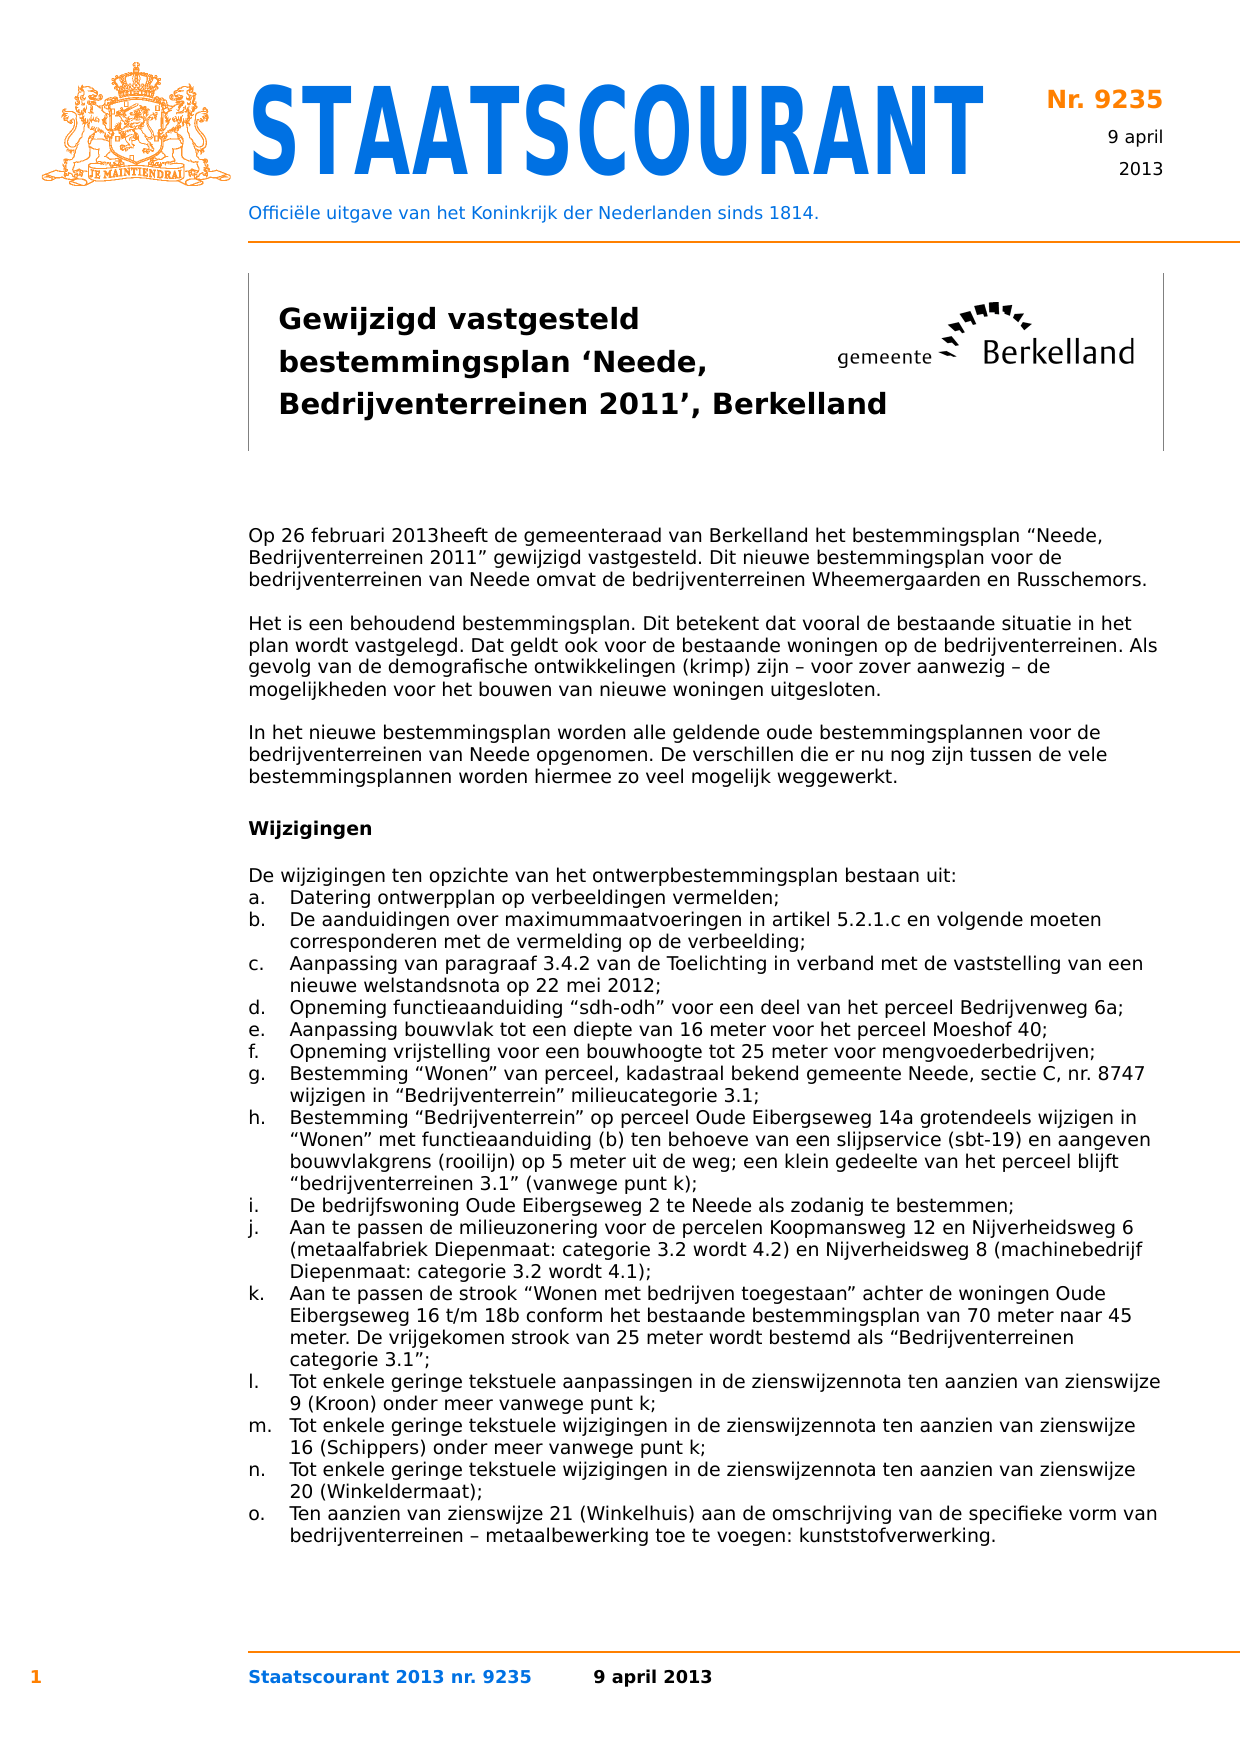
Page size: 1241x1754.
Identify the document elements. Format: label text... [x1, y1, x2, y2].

text e. Aanpassing bouwvlak tot een diepte van 16 meter voor het perceel Moeshof 40; [248, 1019, 1163, 1041]
text c. Aanpassing van paragraaf 3.4.2 van de Toelichting in verband met de vaststelling van een nieuwe welstandsnota op 22 mei 2012; [248, 953, 1163, 997]
text j. Aan te passen de milieuzonering voor de percelen Koopmansweg 12 en Nijverheidsweg 6 (metaalfabriek Diepenmaat: categorie 3.2 wordt 4.2) en Nijverheidsweg 8 (machinebedrijf Diepenmaat: categorie 3.2 wordt 4.1); [248, 1217, 1163, 1283]
text d. Opneming functieaanduiding “sdh-odh” voor een deel van het perceel Bedrijvenweg 6a; [248, 997, 1163, 1019]
table_cell 9 april [998, 121, 1240, 153]
text n. Tot enkele geringe tekstuele wijzigingen in de zienswijzennota ten aanzien van zienswijze 20 (Winkeldermaat); [248, 1459, 1163, 1503]
text Het is een behoudend bestemmingsplan. Dit betekent dat vooral de bestaande situatie in het plan wordt vastgelegd. Dat geldt ook voor de bestaande woningen op de bedrijventerreinen. Als gevolg van de demografische ontwikkelingen (krimp) zijn – voor zover aanwezig – de mogelijkheden voor het bouwen van nieuwe woningen uitgesloten. [248, 612, 1163, 700]
table_header [25, 62, 248, 241]
text h. Bestemming “Bedrijventerrein” op perceel Oude Eibergseweg 14a grotendeels wijzigen in “Wonen” met functieaanduiding (b) ten behoeve van een slijpservice (sbt-19) en aangeven bouwvlakgrens (rooilijn) op 5 meter uit de weg; een klein gedeelte van het perceel blijft “bedrijventerreinen 3.1” (vanwege punt k); [248, 1107, 1163, 1195]
text l. Tot enkele geringe tekstuele aanpassingen in de zienswijzennota ten aanzien van zienswijze 9 (Kroon) onder meer vanwege punt k; [248, 1371, 1163, 1415]
table_cell Officiële uitgave van het Koninkrijk der Nederlanden sinds 1814. [248, 203, 1240, 241]
text De wijzigingen ten opzichte van het ontwerpbestemmingsplan bestaan uit: [248, 865, 1163, 887]
text m. Tot enkele geringe tekstuele wijzigingen in de zienswijzennota ten aanzien van zienswijze 16 (Schippers) onder meer vanwege punt k; [248, 1415, 1163, 1459]
text i. De bedrijfswoning Oude Eibergseweg 2 te Neede als zodanig te bestemmen; [248, 1195, 1163, 1217]
subtitle Wijzigingen [248, 818, 1163, 840]
text Op 26 februari 2013heeft de gemeenteraad van Berkelland het bestemmingsplan “Neede, Bedrijventerreinen 2011” gewijzigd vastgesteld. Dit nieuwe bestemmingsplan voor de bedrijventerreinen van Neede omvat de bedrijventerreinen Wheemergaarden en Russchemors. [248, 525, 1163, 591]
text g. Bestemming “Wonen” van perceel, kadastraal bekend gemeente Neede, sectie C, nr. 8747 wijzigen in “Bedrijventerrein” milieucategorie 3.1; [248, 1063, 1163, 1107]
picture [838, 302, 1134, 368]
text In het nieuwe bestemmingsplan worden alle geldende oude bestemmingsplannen voor de bedrijventerreinen van Neede opgenomen. De verschillen die er nu nog zijn tussen de vele bestemmingsplannen worden hiermee zo veel mogelijk weggewerkt. [248, 722, 1163, 788]
subtitle Gewijzigd vastgesteld bestemmingsplan ‘Neede, Bedrijventerreinen 2011’, Berkelland [249, 273, 1163, 451]
text f. Opneming vrijstelling voor een bouwhoogte tot 25 meter voor mengvoederbedrijven; [248, 1041, 1163, 1063]
table_header Nr. 9235 [998, 62, 1240, 121]
text b. De aanduidingen over maximummaatvoeringen in artikel 5.2.1.c en volgende moeten corresponderen met de vermelding op de verbeelding; [248, 909, 1163, 953]
picture [41, 62, 231, 186]
text a. Datering ontwerpplan op verbeeldingen vermelden; [248, 887, 1163, 909]
table_cell 2013 [998, 153, 1240, 203]
text k. Aan te passen de strook “Wonen met bedrijven toegestaan” achter de woningen Oude Eibergseweg 16 t/m 18b conform het bestaande bestemmingsplan van 70 meter naar 45 meter. De vrijgekomen strook van 25 meter wordt bestemd als “Bedrijventerreinen categorie 3.1”; [248, 1283, 1163, 1371]
table_header STAATSCOURANT [248, 62, 998, 203]
text o. Ten aanzien van zienswijze 21 (Winkelhuis) aan de omschrijving van de specifieke vorm van bedrijventerreinen – metaalbewerking toe te voegen: kunststofverwerking. [248, 1503, 1163, 1547]
